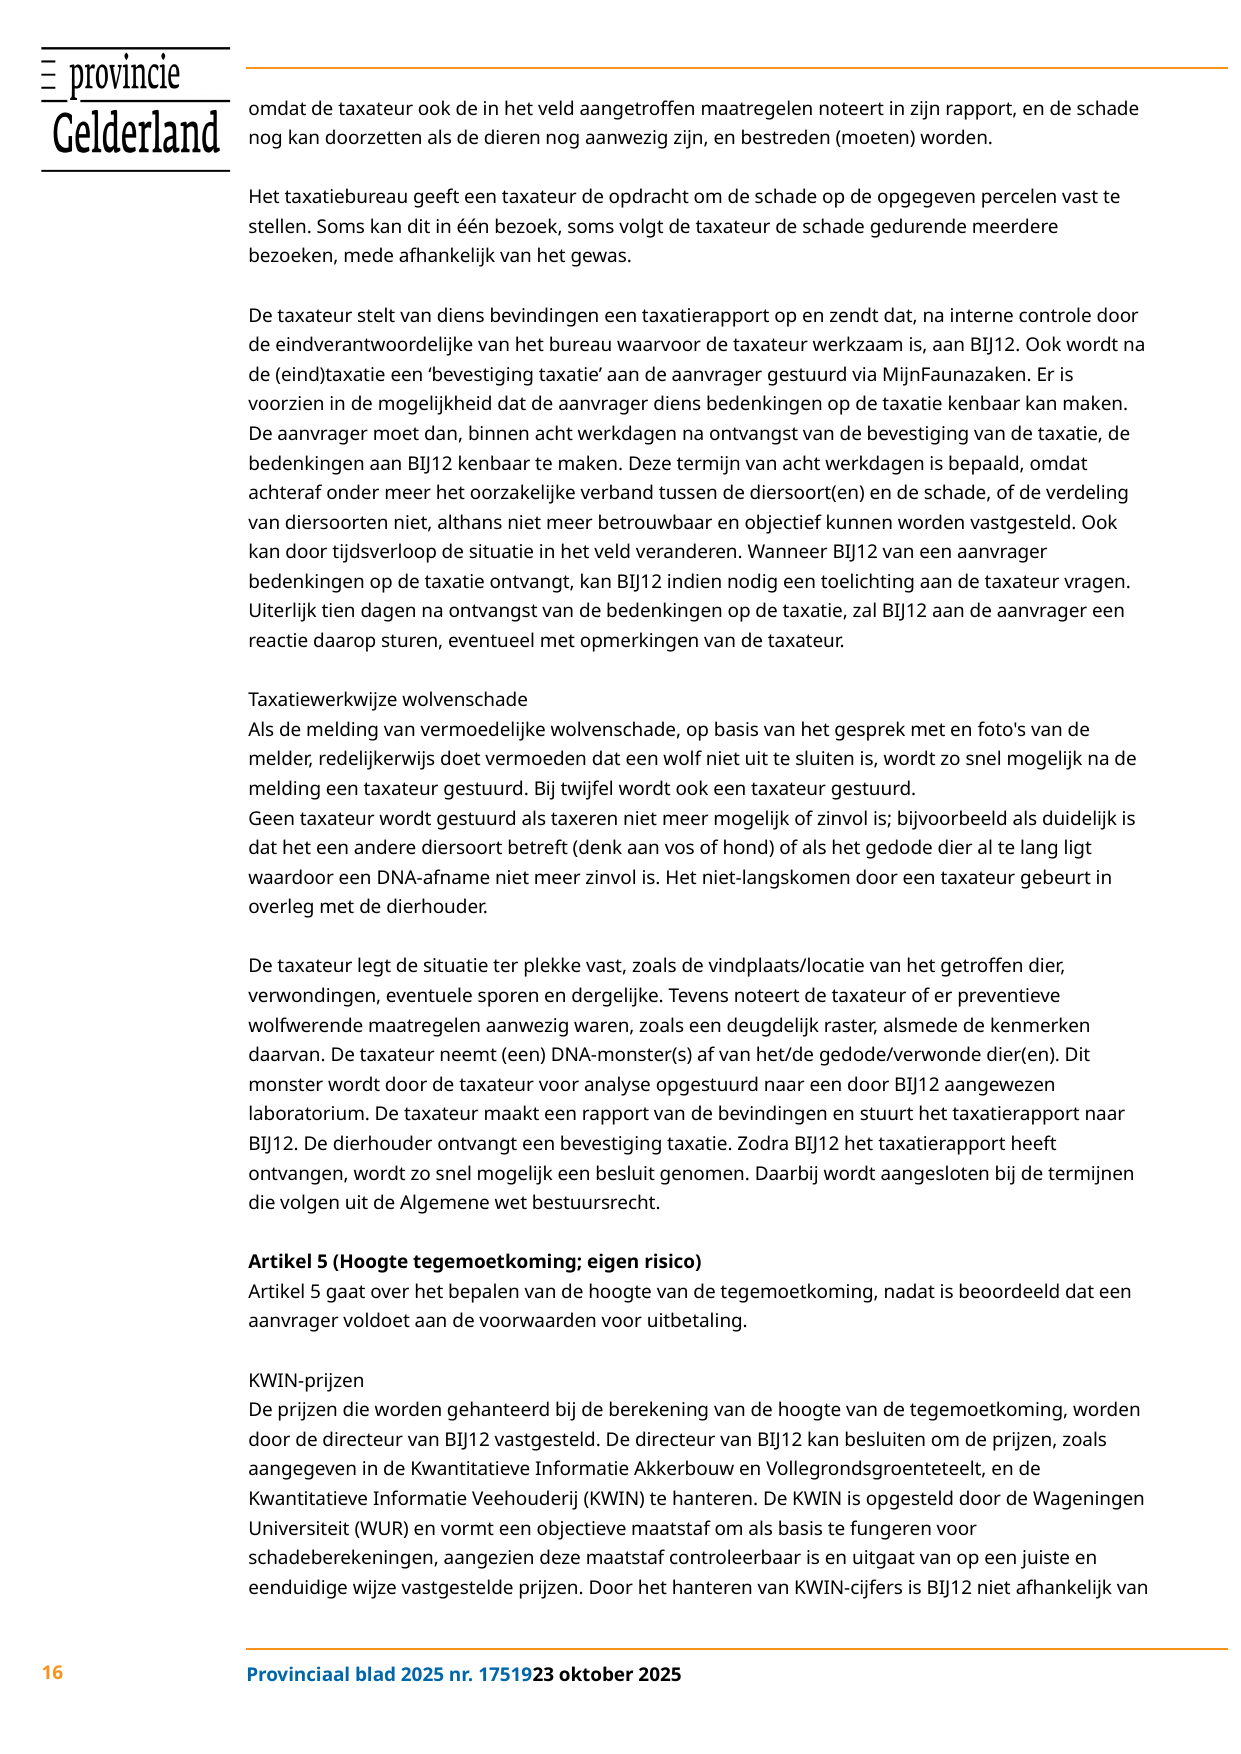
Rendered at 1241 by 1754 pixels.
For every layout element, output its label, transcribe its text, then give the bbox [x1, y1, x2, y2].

text KWIN-prijzen [248, 1367, 1152, 1393]
text Artikel 5 (Hoogte tegemoetkoming; eigen risico) [248, 1248, 1152, 1274]
text Als de melding van vermoedelijke wolvenschade, op basis van het gesprek met en foto's van de melder, redelijkerwijs doet vermoeden dat een wolf niet uit te sluiten is, wordt zo snel mogelijk na de melding een taxateur gestuurd. Bij twijfel wordt ook een taxateur gestuurd. [248, 716, 1152, 801]
text Artikel 5 gaat over het bepalen van de hoogte van de tegemoetkoming, nadat is beoordeeld dat een aanvrager voldoet aan de voorwaarden voor uitbetaling. [248, 1278, 1152, 1333]
text BIJ12. De dierhouder ontvangt een bevestiging taxatie. Zodra BIJ12 het taxatierapport heeft ontvangen, wordt zo snel mogelijk een besluit genomen. Daarbij wordt aangesloten bij de termijnen die volgen uit de Algemene wet bestuursrecht. [248, 1130, 1152, 1215]
text De prijzen die worden gehanteerd bij de berekening van de hoogte van de tegemoetkoming, worden door de directeur van BIJ12 vastgesteld. De directeur van BIJ12 kan besluiten om de prijzen, zoals aangegeven in de Kwantitatieve Informatie Akkerbouw en Vollegrondsgroenteteelt, en de Kwantitatieve Informatie Veehouderij (KWIN) te hanteren. De KWIN is opgesteld door de Wageningen Universiteit (WUR) en vormt een objectieve maatstaf om als basis te fungeren voor schadeberekeningen, aangezien deze maatstaf controleerbaar is en uitgaat van op een juiste en eenduidige wijze vastgestelde prijzen. Door het hanteren van KWIN-cijfers is BIJ12 niet afhankelijk van [248, 1396, 1152, 1600]
text Geen taxateur wordt gestuurd als taxeren niet meer mogelijk of zinvol is; bijvoorbeeld als duidelijk is dat het een andere diersoort betreft (denk aan vos of hond) of als het gedode dier al te lang ligt waardoor een DNA-afname niet meer zinvol is. Het niet-langskomen door een taxateur gebeurt in overleg met de dierhouder. [248, 805, 1152, 919]
text omdat de taxateur ook de in het veld aangetroffen maatregelen noteert in zijn rapport, en de schade nog kan doorzetten als de dieren nog aanwezig zijn, en bestreden (moeten) worden. [248, 95, 1152, 150]
text De taxateur stelt van diens bevindingen een taxatierapport op en zendt dat, na interne controle door de eindverantwoordelijke van het bureau waarvoor de taxateur werkzaam is, aan BIJ12. Ook wordt na de (eind)taxatie een ‘bevestiging taxatie’ aan de aanvrager gestuurd via MijnFaunazaken. Er is voorzien in de mogelijkheid dat de aanvrager diens bedenkingen op de taxatie kenbaar kan maken. De aanvrager moet dan, binnen acht werkdagen na ontvangst van de bevestiging van de taxatie, de bedenkingen aan BIJ12 kenbaar te maken. Deze termijn van acht werkdagen is bepaald, omdat achteraf onder meer het oorzakelijke verband tussen de diersoort(en) en de schade, of de verdeling van diersoorten niet, althans niet meer betrouwbaar en objectief kunnen worden vastgesteld. Ook kan door tijdsverloop de situatie in het veld veranderen. Wanneer BIJ12 van een aanvrager bedenkingen op de taxatie ontvangt, kan BIJ12 indien nodig een toelichting aan de taxateur vragen. Uiterlijk tien dagen na ontvangst van de bedenkingen op de taxatie, zal BIJ12 aan de aanvrager een reactie daarop sturen, eventueel met opmerkingen van de taxateur. [248, 302, 1152, 653]
picture [41, 47, 231, 172]
text Het taxatiebureau geeft een taxateur de opdracht om de schade op de opgegeven percelen vast te stellen. Soms kan dit in één bezoek, soms volgt de taxateur de schade gedurende meerdere bezoeken, mede afhankelijk van het gewas. [248, 183, 1152, 268]
text De taxateur legt de situatie ter plekke vast, zoals de vindplaats/locatie van het getroffen dier, verwondingen, eventuele sporen en dergelijke. Tevens noteert de taxateur of er preventieve wolfwerende maatregelen aanwezig waren, zoals een deugdelijk raster, alsmede de kenmerken daarvan. De taxateur neemt (een) DNA-monster(s) af van het/de gedode/verwonde dier(en). Dit monster wordt door de taxateur voor analyse opgestuurd naar een door BIJ12 aangewezen laboratorium. De taxateur maakt een rapport van de bevindingen en stuurt het taxatierapport naar [248, 953, 1152, 1126]
text Taxatiewerkwijze wolvenschade [248, 686, 1152, 712]
